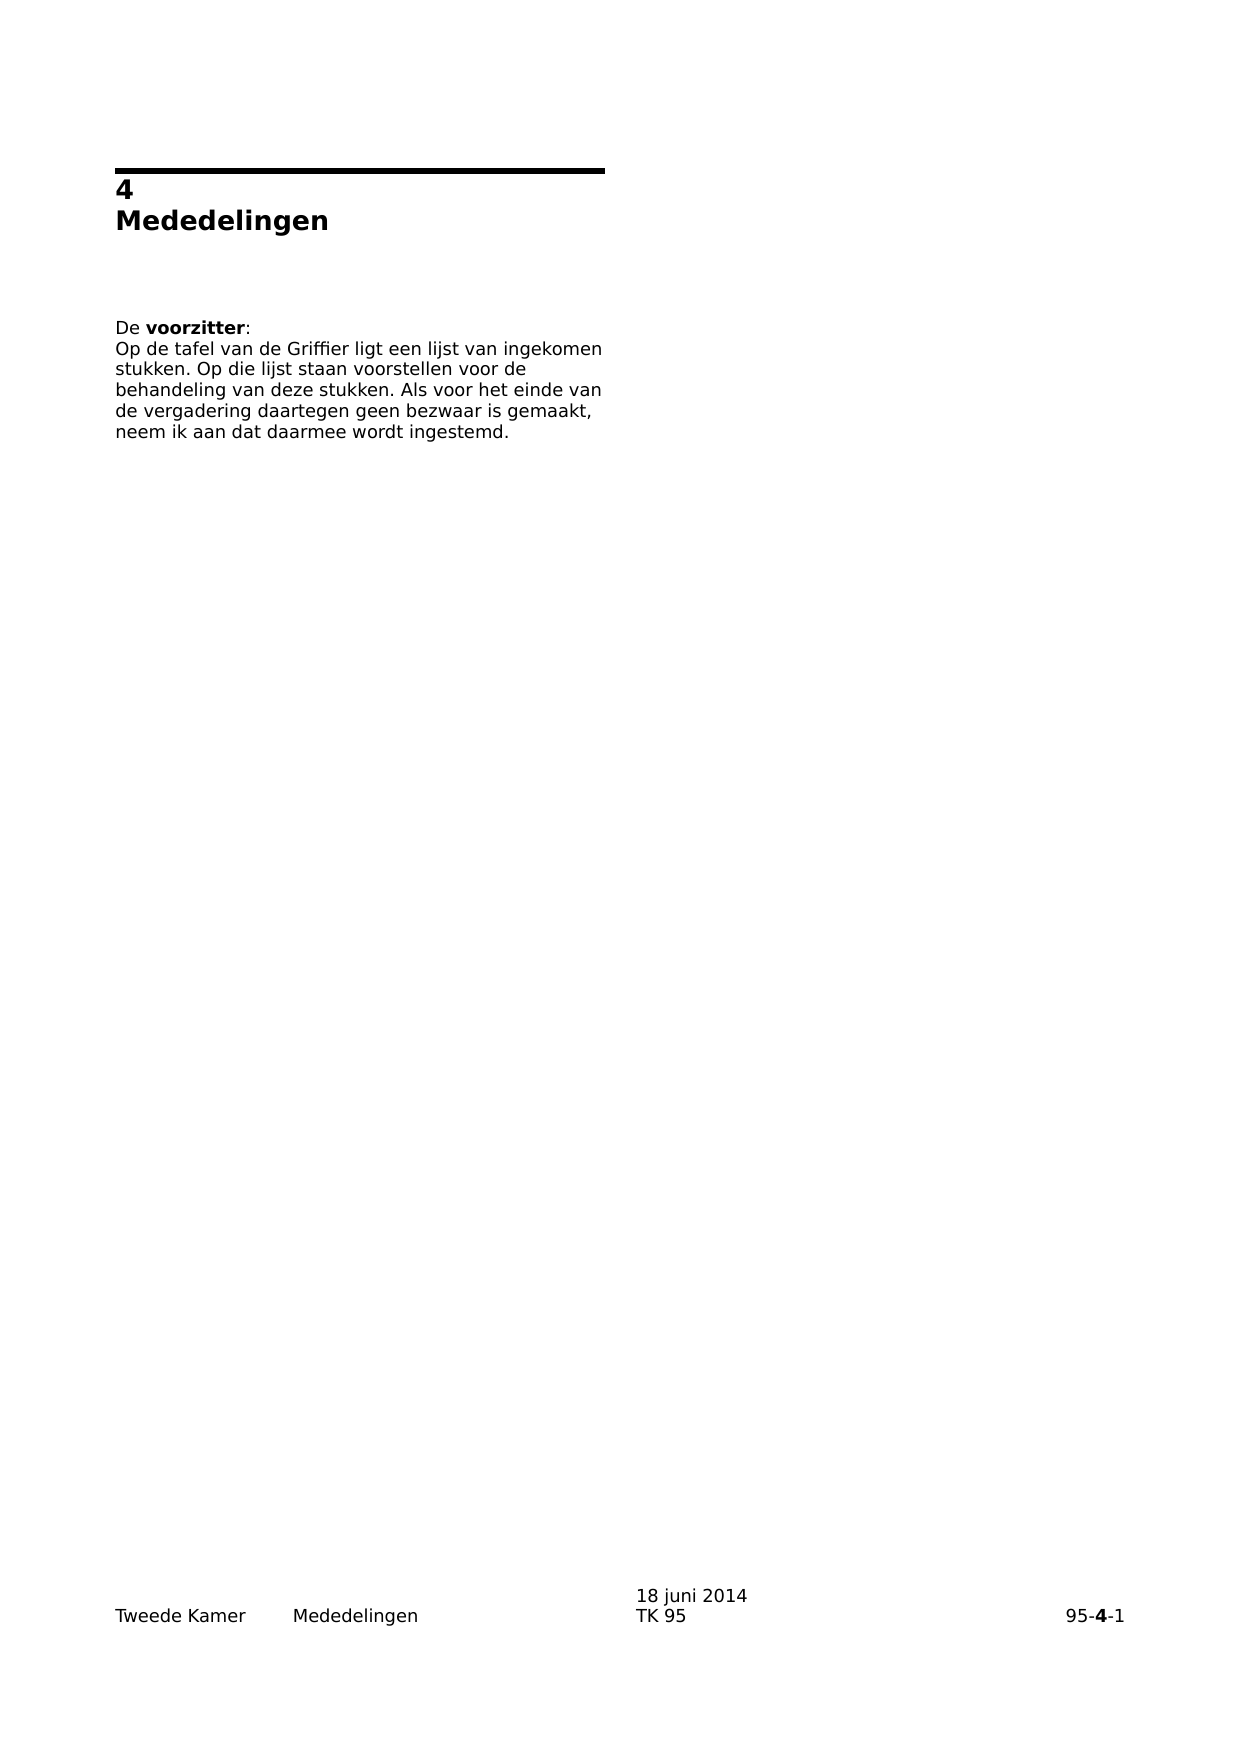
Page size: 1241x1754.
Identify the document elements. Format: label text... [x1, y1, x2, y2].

text De voorzitter: [115, 318, 605, 338]
title 4 Mededelingen [115, 174, 605, 237]
text Op de tafel van de Griffier ligt een lijst van ingekomen stukken. Op die lijst staan voorstellen voor de behandeling van deze stukken. Als voor het einde van de vergadering daartegen geen bezwaar is gemaakt, neem ik aan dat daarmee wordt ingestemd. [115, 338, 605, 442]
